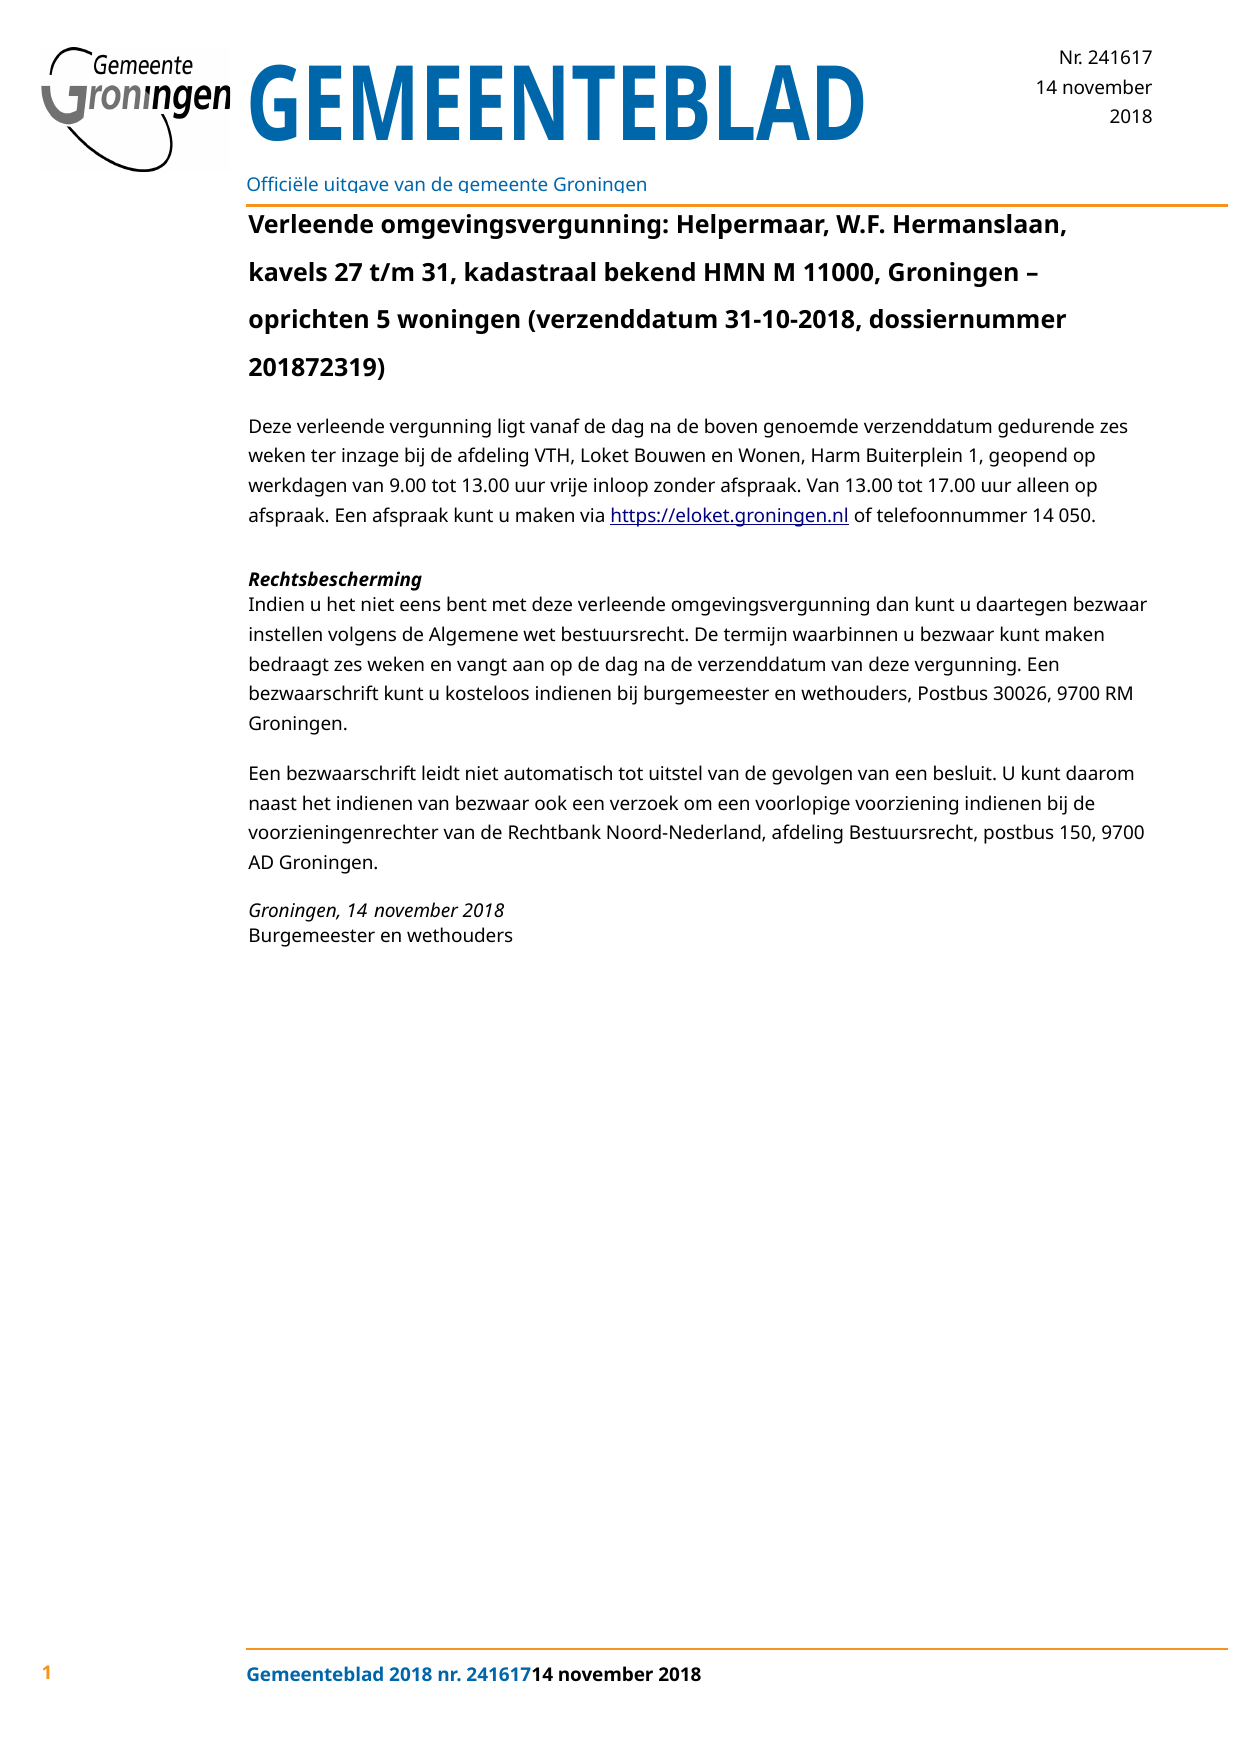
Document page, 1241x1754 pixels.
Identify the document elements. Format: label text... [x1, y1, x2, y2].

text Deze verleende vergunning ligt vanaf de dag na de boven genoemde verzenddatum gedurende zes weken ter inzage bij de afdeling VTH, Loket Bouwen en Wonen, Harm Buiterplein 1, geopend op werkdagen van 9.00 tot 13.00 uur vrije inloop zonder afspraak. Van 13.00 tot 17.00 uur alleen op afspraak. Een afspraak kunt u maken via https://eloket.groningen.nl of telefoonnummer 14 050. [248, 413, 1152, 528]
text Verleende omgevingsvergunning: Helpermaar, W.F. Hermanslaan, kavels 27 t/m 31, kadastraal bekend HMN M 11000, Groningen – oprichten 5 woningen (verzenddatum 31-10-2018, dossiernummer 201872319) [248, 207, 1152, 384]
text Een bezwaarschrift leidt niet automatisch tot uitstel van de gevolgen van een besluit. U kunt daarom naast het indienen van bezwaar ook een verzoek om een voorlopige voorziening indienen bij de voorzieningenrechter van de Rechtbank Noord-Nederland, afdeling Bestuursrecht, postbus 150, 9700 AD Groningen. [248, 760, 1152, 875]
text Rechtsbescherming [248, 566, 1152, 592]
picture [41, 47, 231, 172]
text Burgemeester en wethouders [248, 923, 1152, 948]
text Indien u het niet eens bent met deze verleende omgevingsvergunning dan kunt u daartegen bezwaar instellen volgens de Algemene wet bestuursrecht. De termijn waarbinnen u bezwaar kunt maken bedraagt zes weken en vangt aan op de dag na de verzenddatum van deze vergunning. Een bezwaarschrift kunt u kosteloos indienen bij burgemeester en wethouders, Postbus 30026, 9700 RM Groningen. [248, 592, 1152, 736]
text Groningen, 14 november 2018 [248, 897, 1152, 923]
